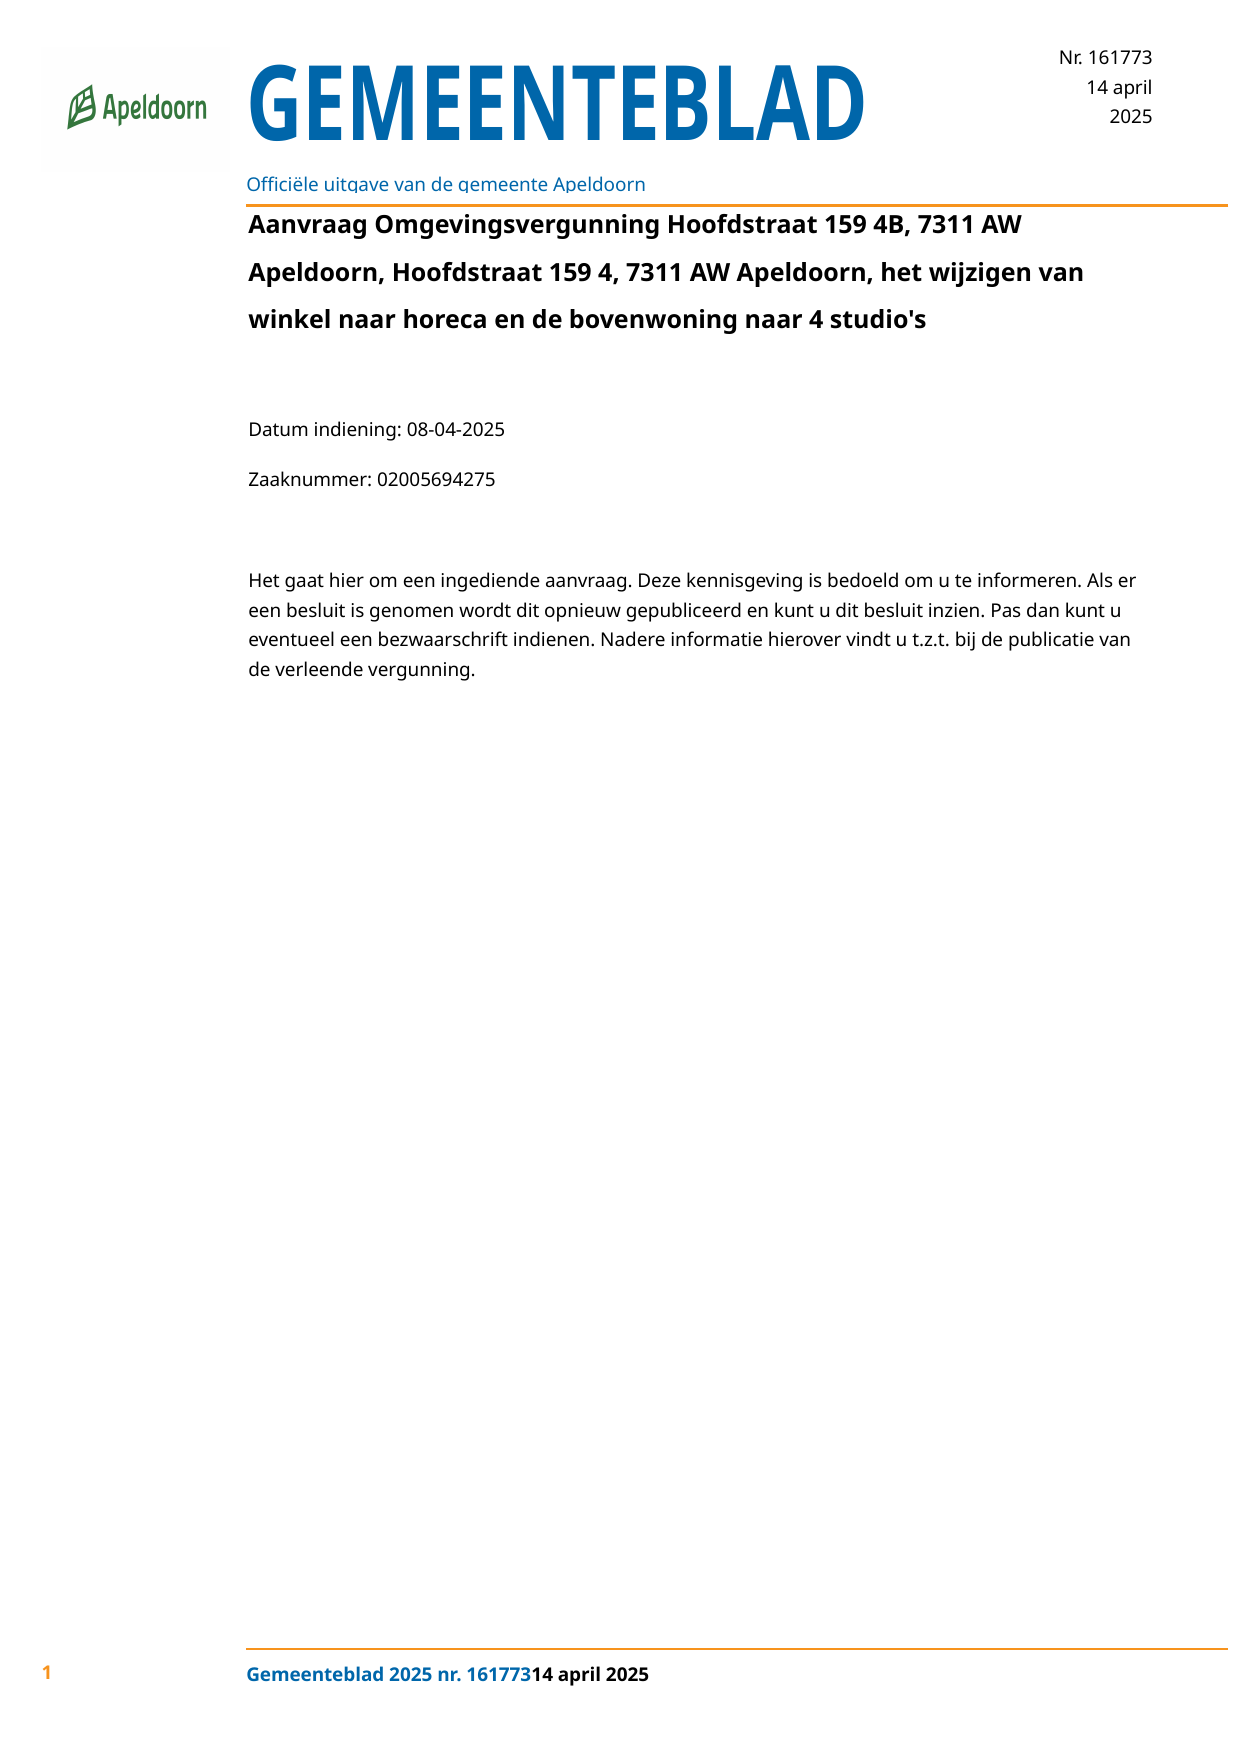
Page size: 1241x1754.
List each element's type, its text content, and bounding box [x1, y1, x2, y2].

text Datum indiening: 08-04-2025 [248, 416, 1152, 442]
picture [41, 47, 231, 172]
text Het gaat hier om een ingediende aanvraag. Deze kennisgeving is bedoeld om u te informeren. Als er een besluit is genomen wordt dit opnieuw gepubliceerd en kunt u dit besluit inzien. Pas dan kunt u eventueel een bezwaarschrift indienen. Nadere informatie hierover vindt u t.z.t. bij de publicatie van de verleende vergunning. [248, 567, 1152, 682]
text Aanvraag Omgevingsvergunning Hoofdstraat 159 4B, 7311 AW Apeldoorn, Hoofdstraat 159 4, 7311 AW Apeldoorn, het wijzigen van winkel naar horeca en de bovenwoning naar 4 studio's [248, 207, 1152, 336]
text Zaaknummer: 02005694275 [248, 466, 1152, 492]
